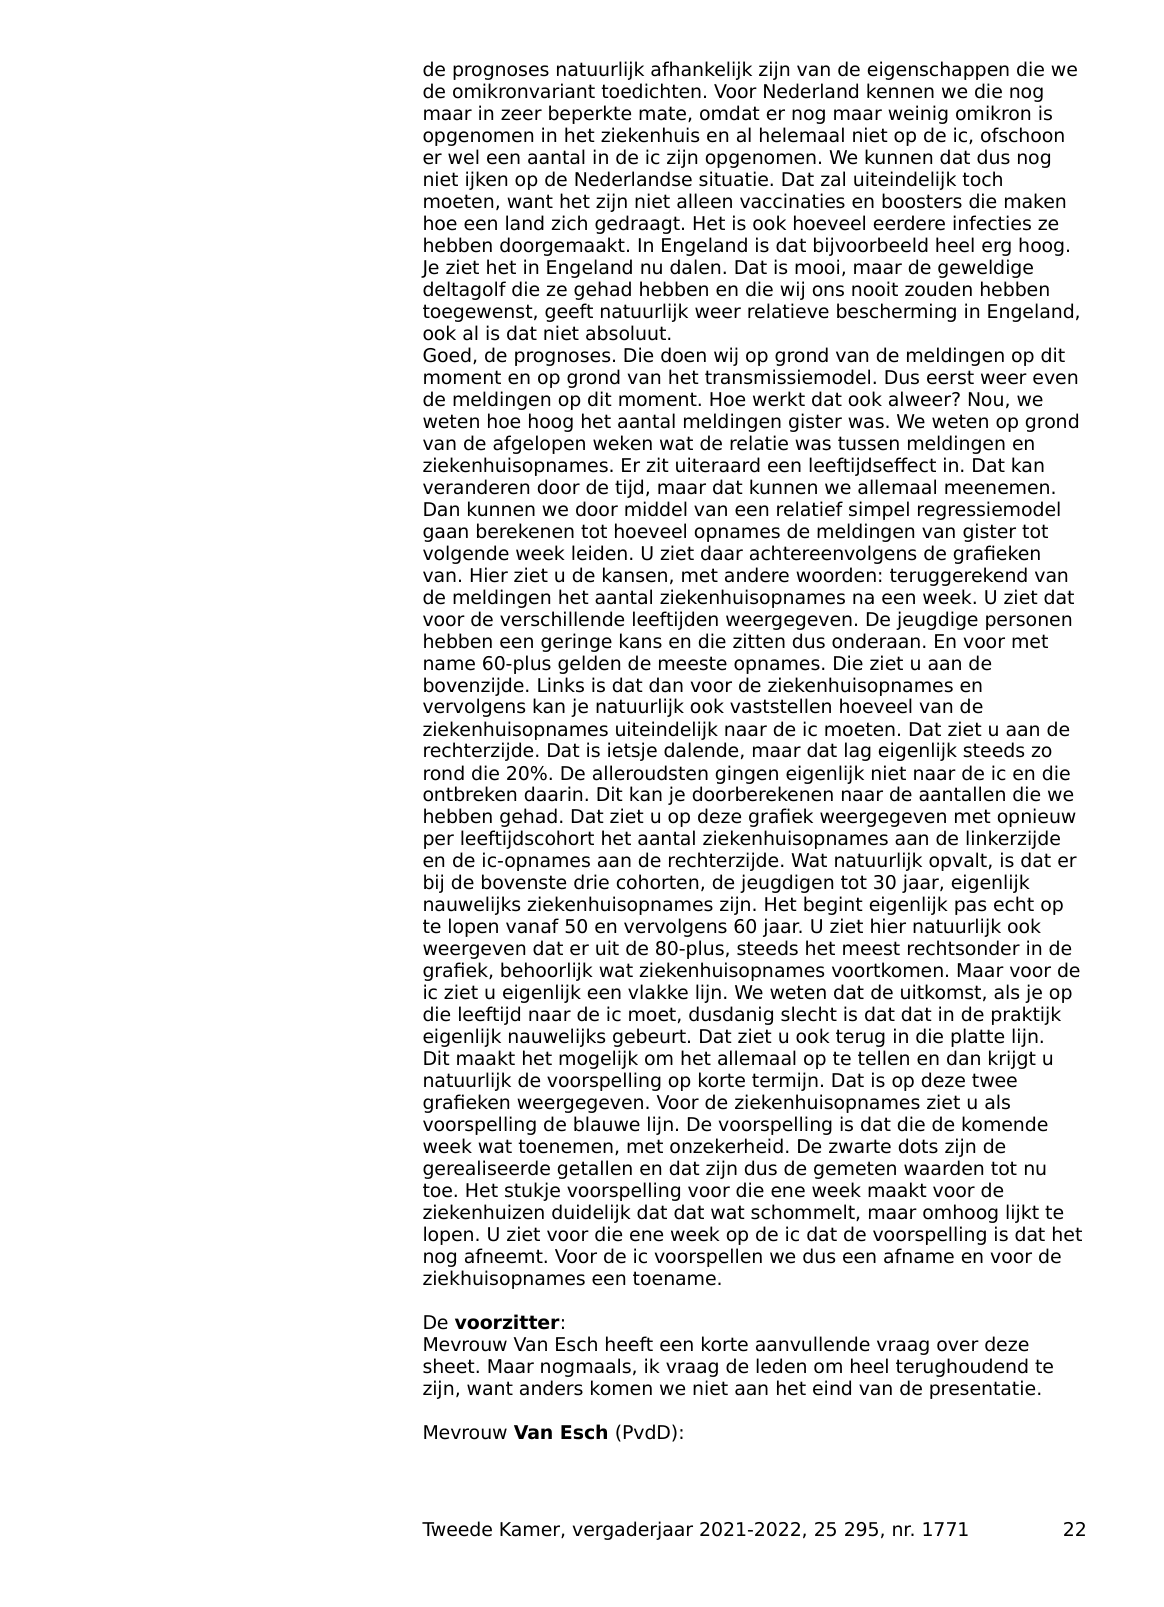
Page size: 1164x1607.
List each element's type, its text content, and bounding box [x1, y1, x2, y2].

text De voorzitter: [422, 1312, 1087, 1334]
text Goed, de prognoses. Die doen wij op grond van de meldingen op dit moment en op grond van het transmissiemodel. Dus eerst weer even de meldingen op dit moment. Hoe werkt dat ook alweer? Nou, we weten hoe hoog het aantal meldingen gister was. We weten op grond van de afgelopen weken wat de relatie was tussen meldingen en ziekenhuisopnames. Er zit uiteraard een leeftijdseffect in. Dat kan veranderen door de tijd, maar dat kunnen we allemaal meenemen. Dan kunnen we door middel van een relatief simpel regressiemodel gaan berekenen tot hoeveel opnames de meldingen van gister tot volgende week leiden. U ziet daar achtereenvolgens de grafieken van. Hier ziet u de kansen, met andere woorden: teruggerekend van de meldingen het aantal ziekenhuisopnames na een week. U ziet dat voor de verschillende leeftijden weergegeven. De jeugdige personen hebben een geringe kans en die zitten dus onderaan. En voor met name 60-plus gelden de meeste opnames. Die ziet u aan de bovenzijde. Links is dat dan voor de ziekenhuisopnames en vervolgens kan je natuurlijk ook vaststellen hoeveel van de ziekenhuisopnames uiteindelijk naar de ic moeten. Dat ziet u aan de rechterzijde. Dat is ietsje dalende, maar dat lag eigenlijk steeds zo rond die 20%. De alleroudsten gingen eigenlijk niet naar de ic en die ontbreken daarin. Dit kan je doorberekenen naar de aantallen die we hebben gehad. Dat ziet u op deze grafiek weergegeven met opnieuw per leeftijdscohort het aantal ziekenhuisopnames aan de linkerzijde en de ic-opnames aan de rechterzijde. Wat natuurlijk opvalt, is dat er bij de bovenste drie cohorten, de jeugdigen tot 30 jaar, eigenlijk nauwelijks ziekenhuisopnames zijn. Het begint eigenlijk pas echt op te lopen vanaf 50 en vervolgens 60 jaar. U ziet hier natuurlijk ook weergeven dat er uit de 80-plus, steeds het meest rechtsonder in de grafiek, behoorlijk wat ziekenhuisopnames voortkomen. Maar voor de ic ziet u eigenlijk een vlakke lijn. We weten dat de uitkomst, als je op die leeftijd naar de ic moet, dusdanig slecht is dat dat in de praktijk eigenlijk nauwelijks gebeurt. Dat ziet u ook terug in die platte lijn. [422, 345, 1087, 1048]
text Dit maakt het mogelijk om het allemaal op te tellen en dan krijgt u natuurlijk de voorspelling op korte termijn. Dat is op deze twee grafieken weergegeven. Voor de ziekenhuisopnames ziet u als voorspelling de blauwe lijn. De voorspelling is dat die de komende week wat toenemen, met onzekerheid. De zwarte dots zijn de gerealiseerde getallen en dat zijn dus de gemeten waarden tot nu toe. Het stukje voorspelling voor die ene week maakt voor de ziekenhuizen duidelijk dat dat wat schommelt, maar omhoog lijkt te lopen. U ziet voor die ene week op de ic dat de voorspelling is dat het nog afneemt. Voor de ic voorspellen we dus een afname en voor de ziekhuisopnames een toename. [422, 1048, 1087, 1290]
text Mevrouw Van Esch (PvdD): [422, 1422, 1087, 1444]
text de prognoses natuurlijk afhankelijk zijn van de eigenschappen die we de omikronvariant toedichten. Voor Nederland kennen we die nog maar in zeer beperkte mate, omdat er nog maar weinig omikron is opgenomen in het ziekenhuis en al helemaal niet op de ic, ofschoon er wel een aantal in de ic zijn opgenomen. We kunnen dat dus nog niet ijken op de Nederlandse situatie. Dat zal uiteindelijk toch moeten, want het zijn niet alleen vaccinaties en boosters die maken hoe een land zich gedraagt. Het is ook hoeveel eerdere infecties ze hebben doorgemaakt. In Engeland is dat bijvoorbeeld heel erg hoog. Je ziet het in Engeland nu dalen. Dat is mooi, maar de geweldige deltagolf die ze gehad hebben en die wij ons nooit zouden hebben toegewenst, geeft natuurlijk weer relatieve bescherming in Engeland, ook al is dat niet absoluut. [422, 59, 1087, 345]
text Mevrouw Van Esch heeft een korte aanvullende vraag over deze sheet. Maar nogmaals, ik vraag de leden om heel terughoudend te zijn, want anders komen we niet aan het eind van de presentatie. [422, 1334, 1087, 1400]
